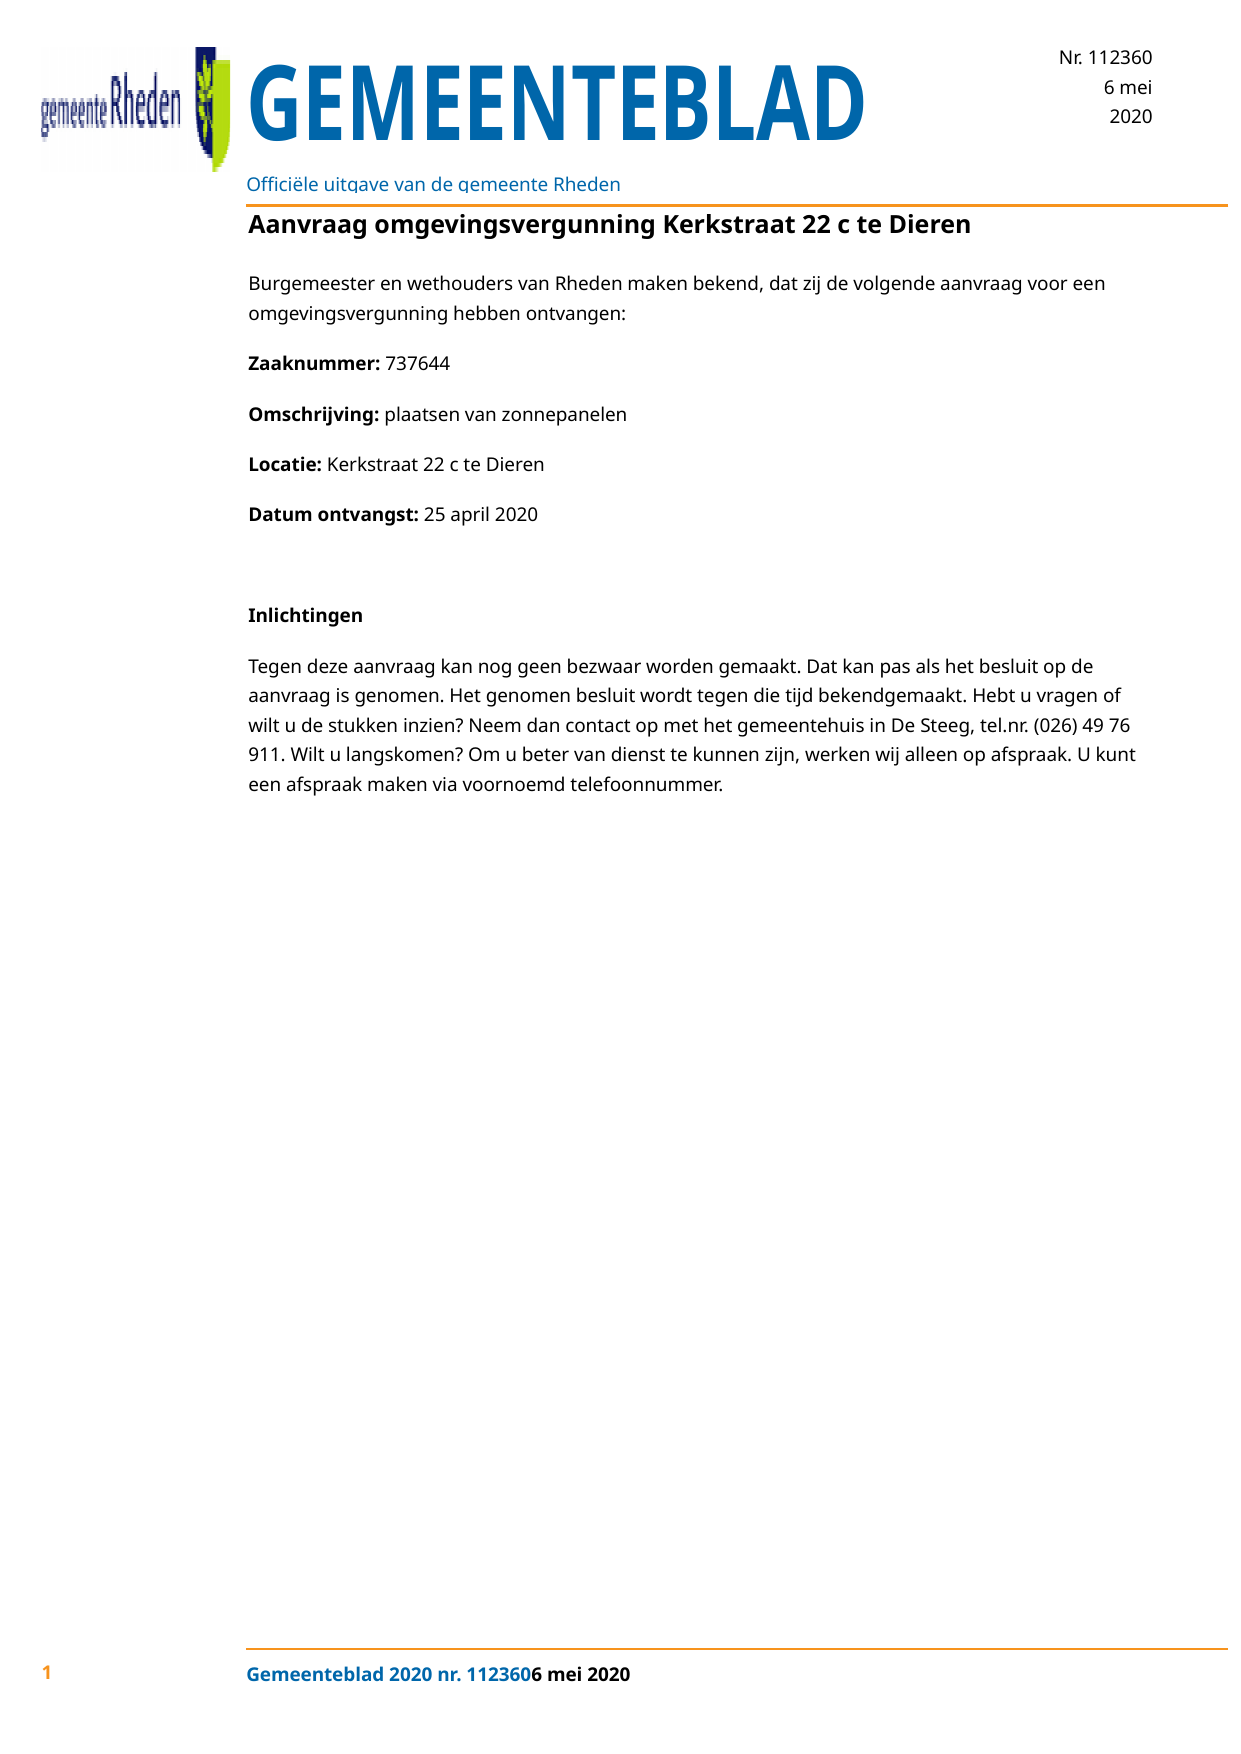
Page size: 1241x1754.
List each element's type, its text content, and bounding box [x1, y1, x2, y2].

text Aanvraag omgevingsvergunning Kerkstraat 22 c te Dieren [248, 207, 1152, 241]
text Tegen deze aanvraag kan nog geen bezwaar worden gemaakt. Dat kan pas als het besluit op de aanvraag is genomen. Het genomen besluit wordt tegen die tijd bekendgemaakt. Hebt u vragen of wilt u de stukken inzien? Neem dan contact op met het gemeentehuis in De Steeg, tel.nr. (026) 49 76 911. Wilt u langskomen? Om u beter van dienst te kunnen zijn, werken wij alleen op afspraak. U kunt een afspraak maken via voornoemd telefoonnummer. [248, 653, 1152, 797]
text Inlichtingen [248, 602, 1152, 628]
picture [41, 47, 231, 172]
text Datum ontvangst: 25 april 2020 [248, 502, 1152, 527]
text Zaaknummer: 737644 [248, 350, 1152, 376]
text Locatie: Kerkstraat 22 c te Dieren [248, 451, 1152, 477]
text Burgemeester en wethouders van Rheden maken bekend, dat zij de volgende aanvraag voor een omgevingsvergunning hebben ontvangen: [248, 270, 1152, 326]
text Omschrijving: plaatsen van zonnepanelen [248, 401, 1152, 426]
